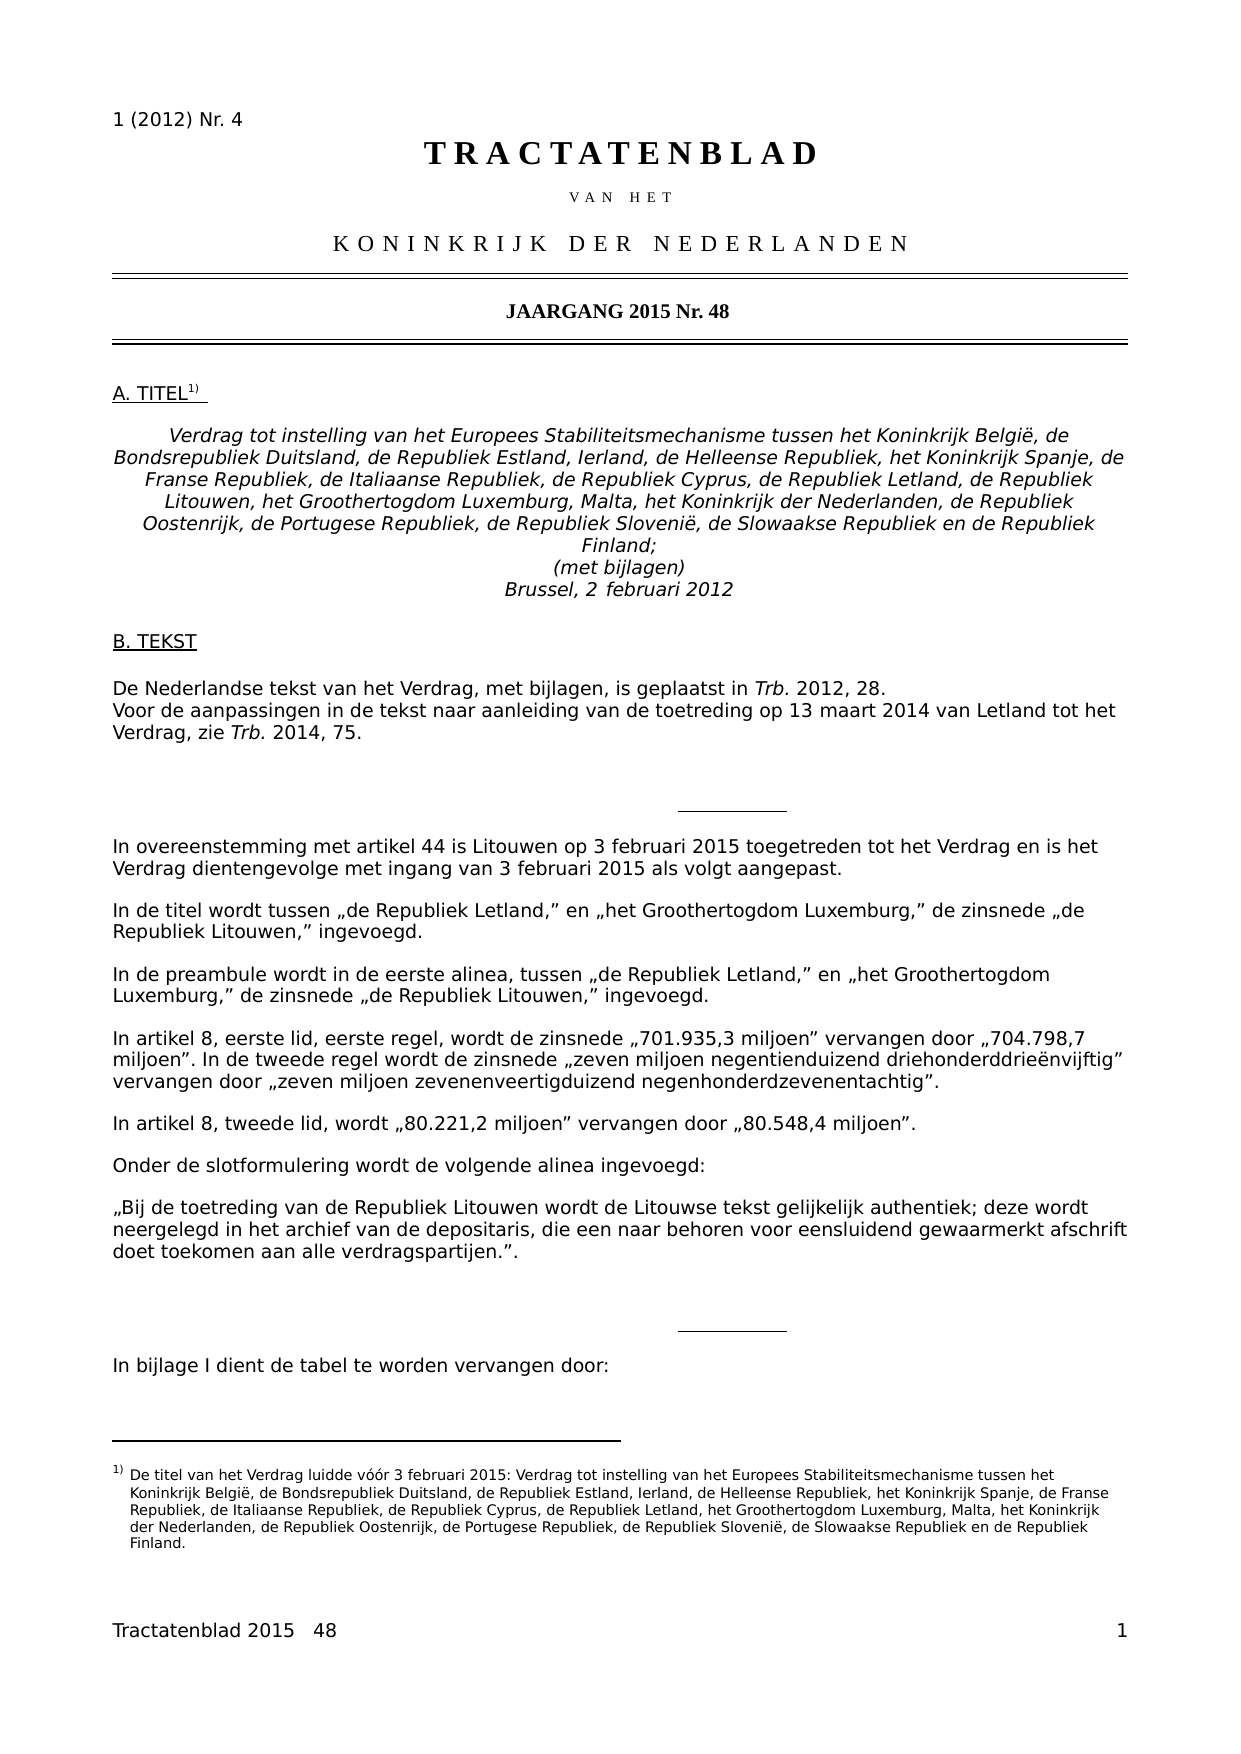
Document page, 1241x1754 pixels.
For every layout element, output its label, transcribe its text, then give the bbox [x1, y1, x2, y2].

text 1 (2012) Nr. 4 [112, 109, 1128, 131]
text In overeenstemming met artikel 44 is Litouwen op 3 februari 2015 toegetreden tot het Verdrag en is het Verdrag dientengevolge met ingang van 3 februari 2015 als volgt aangepast. [112, 836, 1128, 879]
text KONINKRIJK DER NEDERLANDEN [112, 229, 1128, 256]
text Verdrag tot instelling van het Europees Stabiliteitsmechanisme tussen het Koninkrijk België, de Bondsrepubliek Duitsland, de Republiek Estland, Ierland, de Helleense Republiek, het Koninkrijk Spanje, de Franse Republiek, de Italiaanse Republiek, de Republiek Cyprus, de Republiek Letland, de Republiek Litouwen, het Groothertogdom Luxemburg, Malta, het Koninkrijk der Nederlanden, de Republiek Oostenrijk, de Portugese Republiek, de Republiek Slovenië, de Slowaakse Republiek en de Republiek Finland; [112, 425, 1128, 557]
text In bijlage I dient de tabel te worden vervangen door: [112, 1355, 1128, 1377]
text „Bij de toetreding van de Republiek Litouwen wordt de Litouwse tekst gelijkelijk authentiek; deze wordt neergelegd in het archief van de depositaris, die een naar behoren voor eensluidend gewaarmerkt afschrift doet toekomen aan alle verdragspartijen.”. [112, 1197, 1128, 1263]
text Brussel, 2 februari 2012 [112, 579, 1128, 601]
subtitle B. TEKST [112, 631, 1128, 653]
text De Nederlandse tekst van het Verdrag, met bijlagen, is geplaatst in Trb. 2012, 28. [112, 678, 1128, 699]
text In de preambule wordt in de eerste alinea, tussen „de Republiek Letland,” en „het Groothertogdom Luxemburg,” de zinsnede „de Republiek Litouwen,” ingevoegd. [112, 963, 1128, 1007]
text In artikel 8, tweede lid, wordt „80.221,2 miljoen” vervangen door „80.548,4 miljoen”. [112, 1113, 1128, 1135]
text TRACTATENBLAD [112, 133, 1128, 172]
text JAARGANG 2015 Nr. 48 [112, 299, 1128, 323]
subtitle A. TITEL [112, 383, 1128, 405]
text Onder de slotformulering wordt de volgende alinea ingevoegd: [112, 1155, 1128, 1177]
text In de titel wordt tussen „de Republiek Letland,” en „het Groothertogdom Luxemburg,” de zinsnede „de Republiek Litouwen,” ingevoegd. [112, 899, 1128, 943]
text VAN HET [112, 189, 1128, 206]
text In artikel 8, eerste lid, eerste regel, wordt de zinsnede „701.935,3 miljoen” vervangen door „704.798,7 miljoen”. In de tweede regel wordt de zinsnede „zeven miljoen negentienduizend driehonderddrieënvijftig” vervangen door „zeven miljoen zevenenveertigduizend negenhonderdzevenentachtig”. [112, 1027, 1128, 1093]
text (met bijlagen) [112, 557, 1128, 579]
text De titel van het Verdrag luidde vóór 3 februari 2015: Verdrag tot instelling van het Europees Stabiliteitsmechanisme tussen het Koninkrijk België, de Bondsrepubliek Duitsland, de Republiek Estland, Ierland, de Helleense Republiek, het Koninkrijk Spanje, de Franse Republiek, de Italiaanse Republiek, de Republiek Cyprus, de Republiek Letland, het Groothertogdom Luxemburg, Malta, het Koninkrijk der Nederlanden, de Republiek Oostenrijk, de Portugese Republiek, de Republiek Slovenië, de Slowaakse Republiek en de Republiek Finland. [112, 1463, 1128, 1552]
text Voor de aanpassingen in de tekst naar aanleiding van de toetreding op 13 maart 2014 van Letland tot het Verdrag, zie Trb. 2014, 75. [112, 699, 1128, 743]
